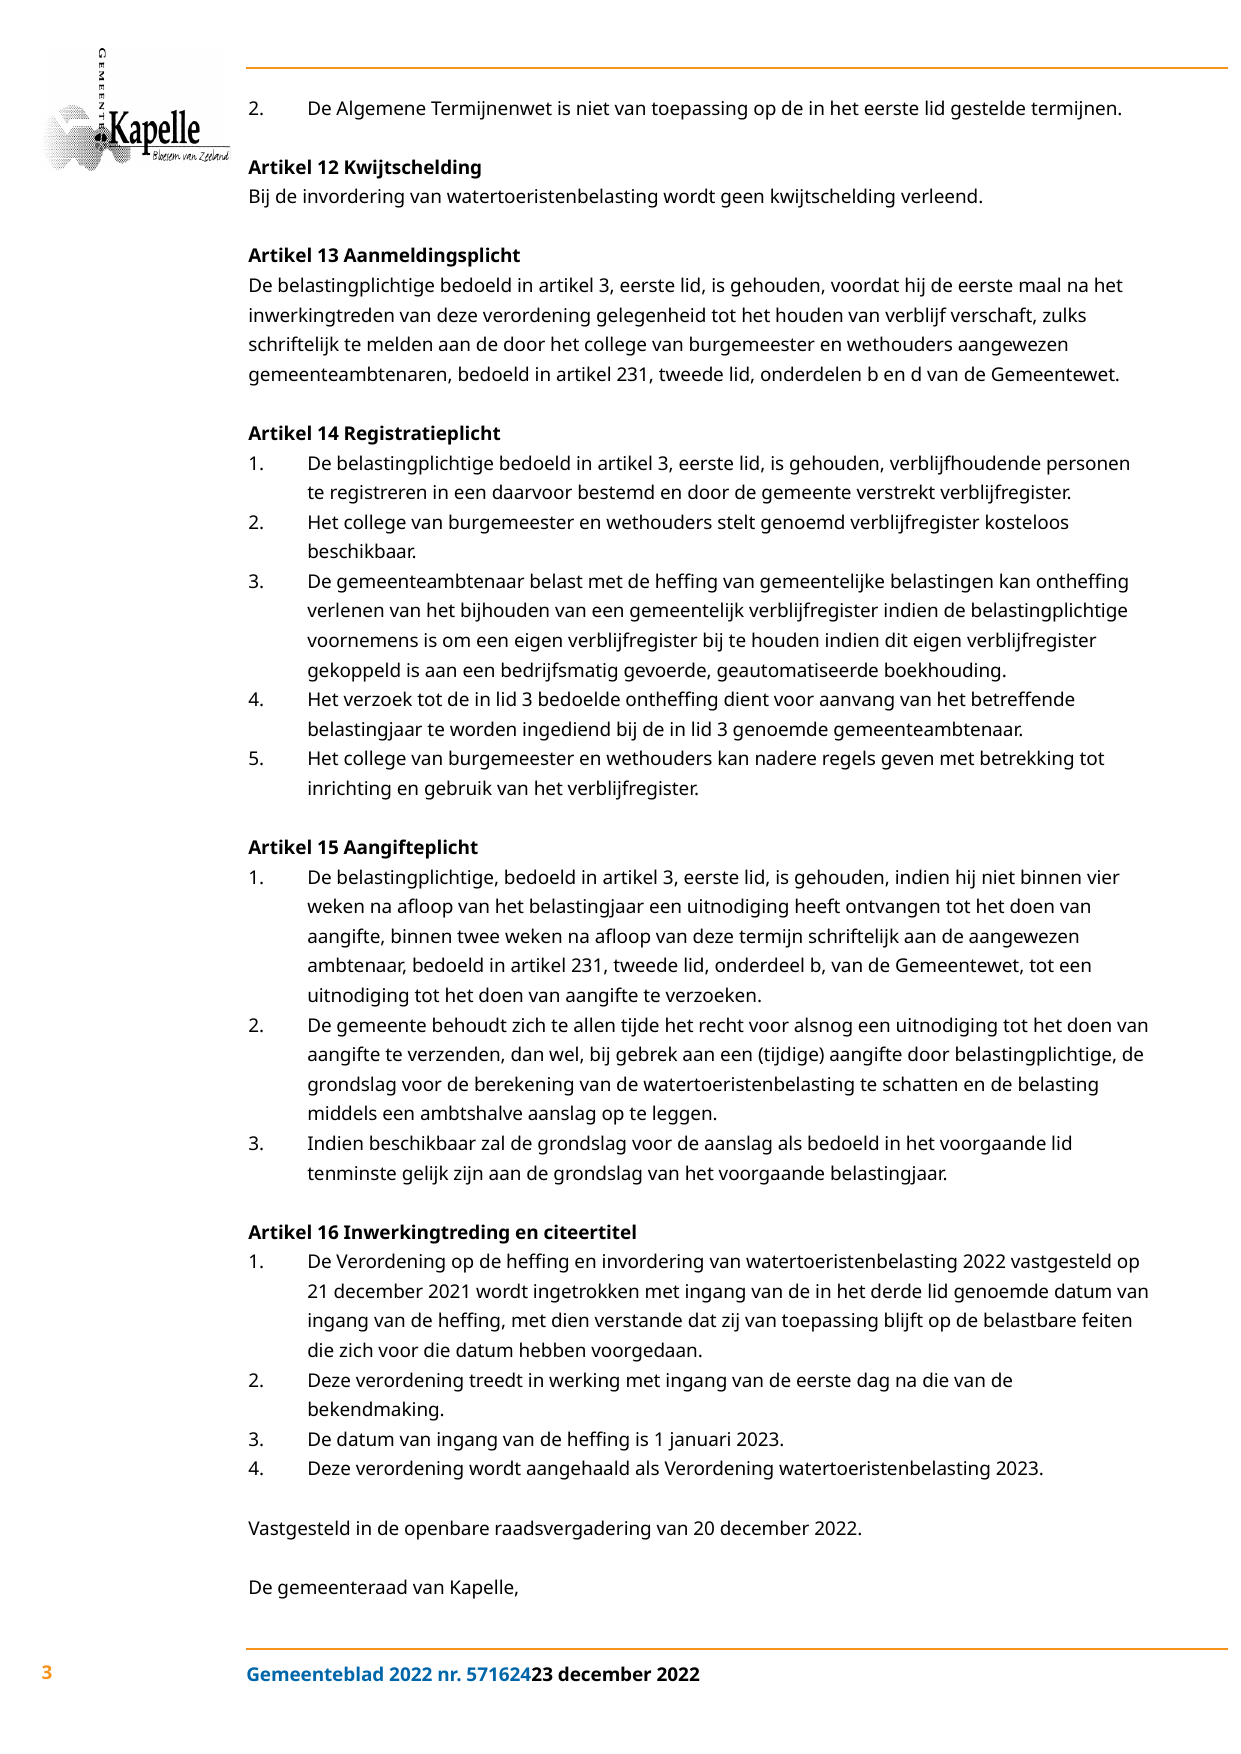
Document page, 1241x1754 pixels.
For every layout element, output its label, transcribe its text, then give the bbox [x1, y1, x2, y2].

list De belastingplichtige, bedoeld in artikel 3, eerste lid, is gehouden, indien hij niet binnen vier weken na afloop van het belastingjaar een uitnodiging heeft ontvangen tot het doen van aangifte, binnen twee weken na afloop van deze termijn schriftelijk aan de aangewezen ambtenaar, bedoeld in artikel 231, tweede lid, onderdeel b, van de Gemeentewet, tot een uitnodiging tot het doen van aangifte te verzoeken. [248, 864, 1152, 1008]
list De Algemene Termijnenwet is niet van toepassing op de in het eerste lid gestelde termijnen. [248, 95, 1152, 121]
list Het college van burgemeester en wethouders kan nadere regels geven met betrekking tot inrichting en gebruik van het verblijfregister. [248, 746, 1152, 801]
list De gemeente behoudt zich te allen tijde het recht voor alsnog een uitnodiging tot het doen van aangifte te verzenden, dan wel, bij gebrek aan een (tijdige) aangifte door belastingplichtige, de grondslag voor de berekening van de watertoeristenbelasting te schatten en de belasting middels een ambtshalve aanslag op te leggen. [248, 1012, 1152, 1126]
text Artikel 12 Kwijtschelding [248, 154, 1152, 180]
list De gemeenteambtenaar belast met de heffing van gemeentelijke belastingen kan ontheffing verlenen van het bijhouden van een gemeentelijk verblijfregister indien de belastingplichtige voornemens is om een eigen verblijfregister bij te houden indien dit eigen verblijfregister gekoppeld is aan een bedrijfsmatig gevoerde, geautomatiseerde boekhouding. [248, 568, 1152, 683]
text Bij de invordering van watertoeristenbelasting wordt geen kwijtschelding verleend. [248, 183, 1152, 209]
text Artikel 13 Aanmeldingsplicht [248, 243, 1152, 268]
text Artikel 16 Inwerkingtreding en citeertitel [248, 1219, 1152, 1245]
list Het verzoek tot de in lid 3 bedoelde ontheffing dient voor aanvang van het betreffende belastingjaar te worden ingediend bij de in lid 3 genoemde gemeenteambtenaar. [248, 686, 1152, 742]
list De Verordening op de heffing en invordering van watertoeristenbelasting 2022 vastgesteld op 21 december 2021 wordt ingetrokken met ingang van de in het derde lid genoemde datum van ingang van de heffing, met dien verstande dat zij van toepassing blijft op de belastbare feiten die zich voor die datum hebben voorgedaan. [248, 1248, 1152, 1363]
text Vastgesteld in de openbare raadsvergadering van 20 december 2022. [248, 1515, 1152, 1541]
list De belastingplichtige bedoeld in artikel 3, eerste lid, is gehouden, verblijfhoudende personen te registreren in een daarvoor bestemd en door de gemeente verstrekt verblijfregister. [248, 450, 1152, 505]
text De gemeenteraad van Kapelle, [248, 1574, 1152, 1600]
text Artikel 15 Aangifteplicht [248, 834, 1152, 860]
picture [41, 47, 231, 172]
text De belastingplichtige bedoeld in artikel 3, eerste lid, is gehouden, voordat hij de eerste maal na het inwerkingtreden van deze verordening gelegenheid tot het houden van verblijf verschaft, zulks schriftelijk te melden aan de door het college van burgemeester en wethouders aangewezen gemeenteambtenaren, bedoeld in artikel 231, tweede lid, onderdelen b en d van de Gemeentewet. [248, 272, 1152, 387]
list Het college van burgemeester en wethouders stelt genoemd verblijfregister kosteloos beschikbaar. [248, 509, 1152, 564]
list De datum van ingang van de heffing is 1 januari 2023. [248, 1426, 1152, 1452]
text Artikel 14 Registratieplicht [248, 420, 1152, 446]
list Indien beschikbaar zal de grondslag voor de aanslag als bedoeld in het voorgaande lid tenminste gelijk zijn aan de grondslag van het voorgaande belastingjaar. [248, 1130, 1152, 1186]
list Deze verordening treedt in werking met ingang van de eerste dag na die van de bekendmaking. [248, 1367, 1152, 1422]
list Deze verordening wordt aangehaald als Verordening watertoeristenbelasting 2023. [248, 1456, 1152, 1481]
